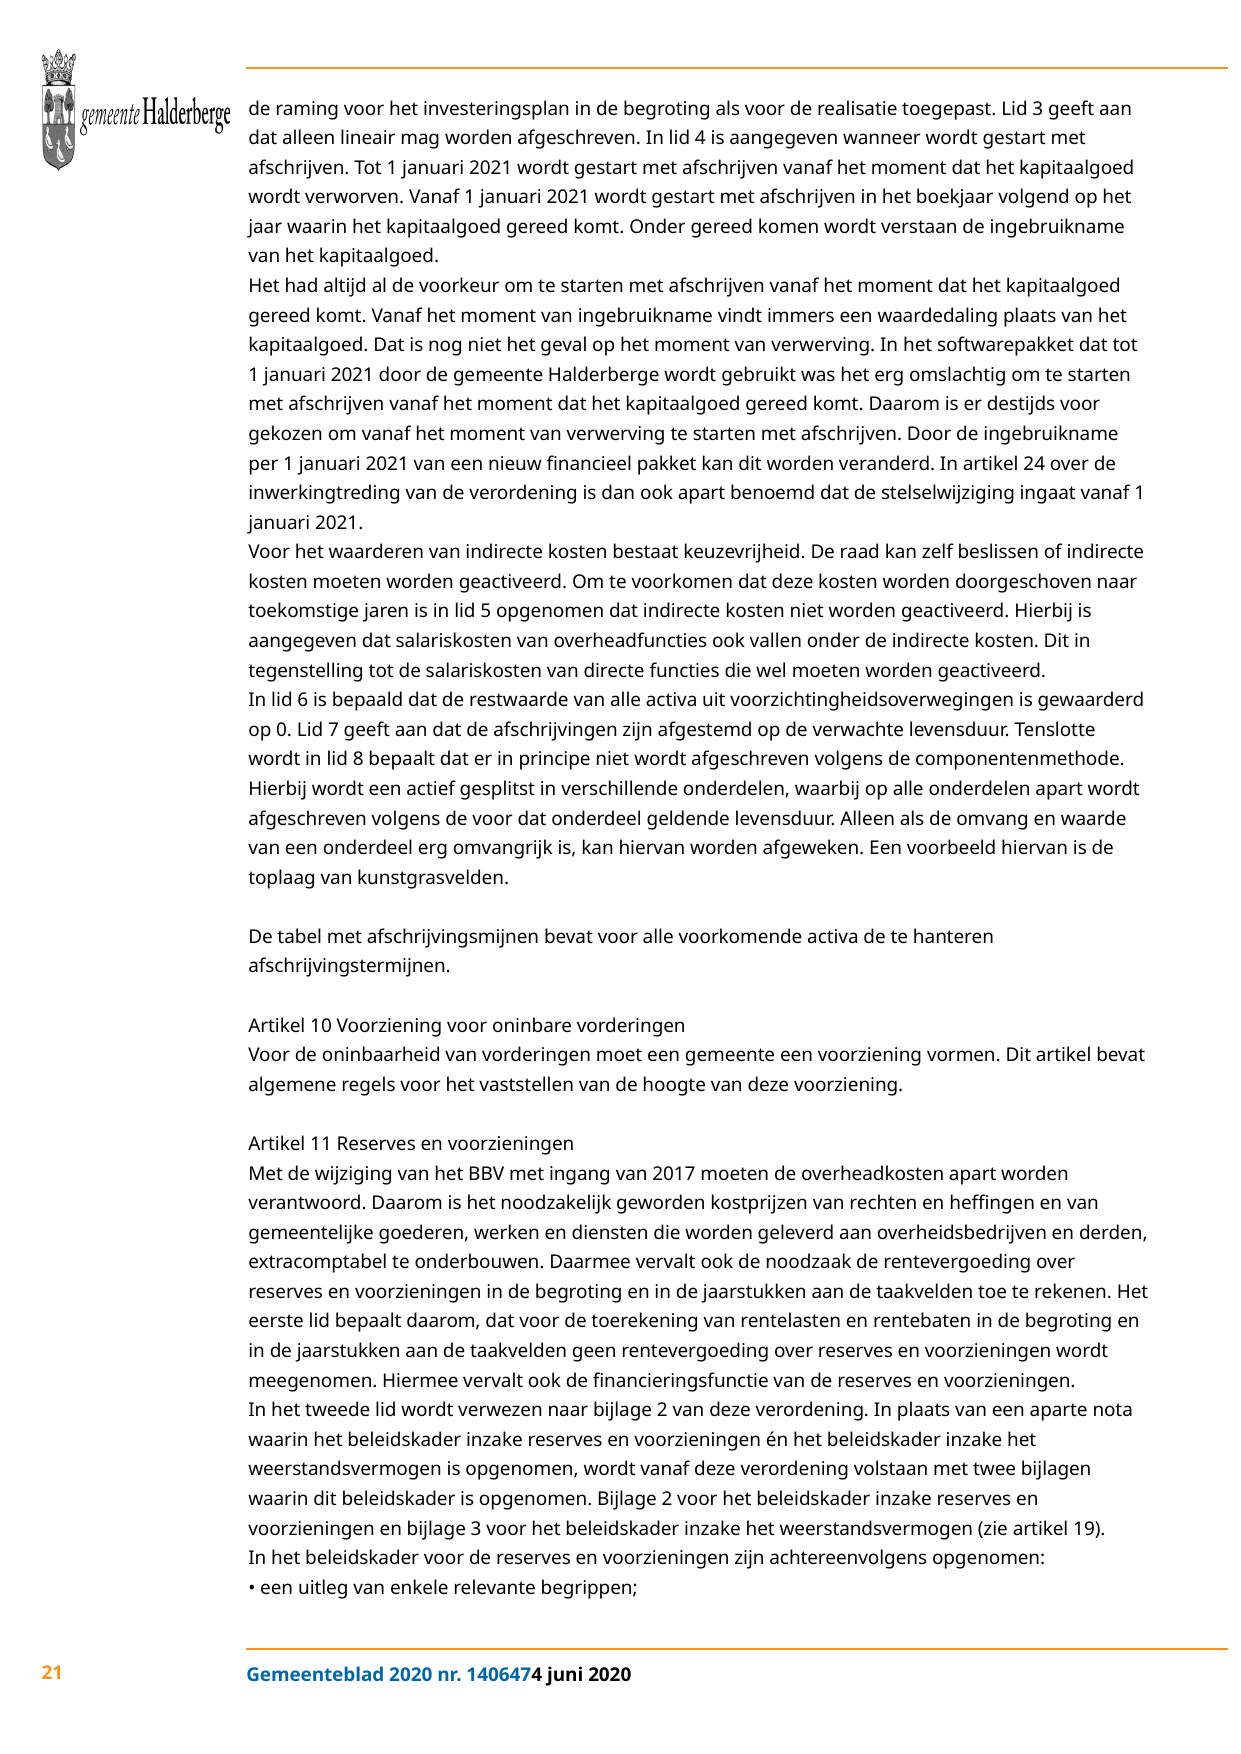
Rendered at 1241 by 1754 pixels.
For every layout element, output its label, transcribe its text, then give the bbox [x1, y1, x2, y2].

text • een uitleg van enkele relevante begrippen; [248, 1574, 1152, 1600]
text de raming voor het investeringsplan in de begroting als voor de realisatie toegepast. Lid 3 geeft aan dat alleen lineair mag worden afgeschreven. In lid 4 is aangegeven wanneer wordt gestart met afschrijven. Tot 1 januari 2021 wordt gestart met afschrijven vanaf het moment dat het kapitaalgoed wordt verworven. Vanaf 1 januari 2021 wordt gestart met afschrijven in het boekjaar volgend op het jaar waarin het kapitaalgoed gereed komt. Onder gereed komen wordt verstaan de ingebruikname van het kapitaalgoed. [248, 95, 1152, 268]
text Met de wijziging van het BBV met ingang van 2017 moeten de overheadkosten apart worden verantwoord. Daarom is het noodzakelijk geworden kostprijzen van rechten en heffingen en van gemeentelijke goederen, werken en diensten die worden geleverd aan overheidsbedrijven en derden, extracomptabel te onderbouwen. Daarmee vervalt ook de noodzaak de rentevergoeding over reserves en voorzieningen in de begroting en in de jaarstukken aan de taakvelden toe te rekenen. Het eerste lid bepaalt daarom, dat voor de toerekening van rentelasten en rentebaten in de begroting en in de jaarstukken aan de taakvelden geen rentevergoeding over reserves en voorzieningen wordt meegenomen. Hiermee vervalt ook de financieringsfunctie van de reserves en voorzieningen. [248, 1160, 1152, 1393]
text Het had altijd al de voorkeur om te starten met afschrijven vanaf het moment dat het kapitaalgoed gereed komt. Vanaf het moment van ingebruikname vindt immers een waardedaling plaats van het kapitaalgoed. Dat is nog niet het geval op het moment van verwerving. In het softwarepakket dat tot 1 januari 2021 door de gemeente Halderberge wordt gebruikt was het erg omslachtig om te starten met afschrijven vanaf het moment dat het kapitaalgoed gereed komt. Daarom is er destijds voor gekozen om vanaf het moment van verwerving te starten met afschrijven. Door de ingebruikname per 1 januari 2021 van een nieuw financieel pakket kan dit worden veranderd. In artikel 24 over de inwerkingtreding van de verordening is dan ook apart benoemd dat de stelselwijziging ingaat vanaf 1 januari 2021. [248, 272, 1152, 535]
text In het beleidskader voor de reserves en voorzieningen zijn achtereenvolgens opgenomen: [248, 1544, 1152, 1570]
text De tabel met afschrijvingsmijnen bevat voor alle voorkomende activa de te hanteren afschrijvingstermijnen. [248, 923, 1152, 978]
text Artikel 11 Reserves en voorzieningen [248, 1130, 1152, 1156]
text Voor de oninbaarheid van vorderingen moet een gemeente een voorziening vormen. Dit artikel bevat algemene regels voor het vaststellen van de hoogte van deze voorziening. [248, 1041, 1152, 1097]
picture [41, 47, 231, 172]
text In lid 6 is bepaald dat de restwaarde van alle activa uit voorzichtingheidsoverwegingen is gewaarderd op 0. Lid 7 geeft aan dat de afschrijvingen zijn afgestemd op de verwachte levensduur. Tenslotte wordt in lid 8 bepaalt dat er in principe niet wordt afgeschreven volgens de componentenmethode. Hierbij wordt een actief gesplitst in verschillende onderdelen, waarbij op alle onderdelen apart wordt afgeschreven volgens de voor dat onderdeel geldende levensduur. Alleen als de omvang en waarde van een onderdeel erg omvangrijk is, kan hiervan worden afgeweken. Een voorbeeld hiervan is de toplaag van kunstgrasvelden. [248, 686, 1152, 890]
text Artikel 10 Voorziening voor oninbare vorderingen [248, 1012, 1152, 1038]
text In het tweede lid wordt verwezen naar bijlage 2 van deze verordening. In plaats van een aparte nota waarin het beleidskader inzake reserves en voorzieningen én het beleidskader inzake het weerstandsvermogen is opgenomen, wordt vanaf deze verordening volstaan met twee bijlagen waarin dit beleidskader is opgenomen. Bijlage 2 voor het beleidskader inzake reserves en voorzieningen en bijlage 3 voor het beleidskader inzake het weerstandsvermogen (zie artikel 19). [248, 1396, 1152, 1541]
text Voor het waarderen van indirecte kosten bestaat keuzevrijheid. De raad kan zelf beslissen of indirecte kosten moeten worden geactiveerd. Om te voorkomen dat deze kosten worden doorgeschoven naar toekomstige jaren is in lid 5 opgenomen dat indirecte kosten niet worden geactiveerd. Hierbij is aangegeven dat salariskosten van overheadfuncties ook vallen onder de indirecte kosten. Dit in tegenstelling tot de salariskosten van directe functies die wel moeten worden geactiveerd. [248, 538, 1152, 683]
